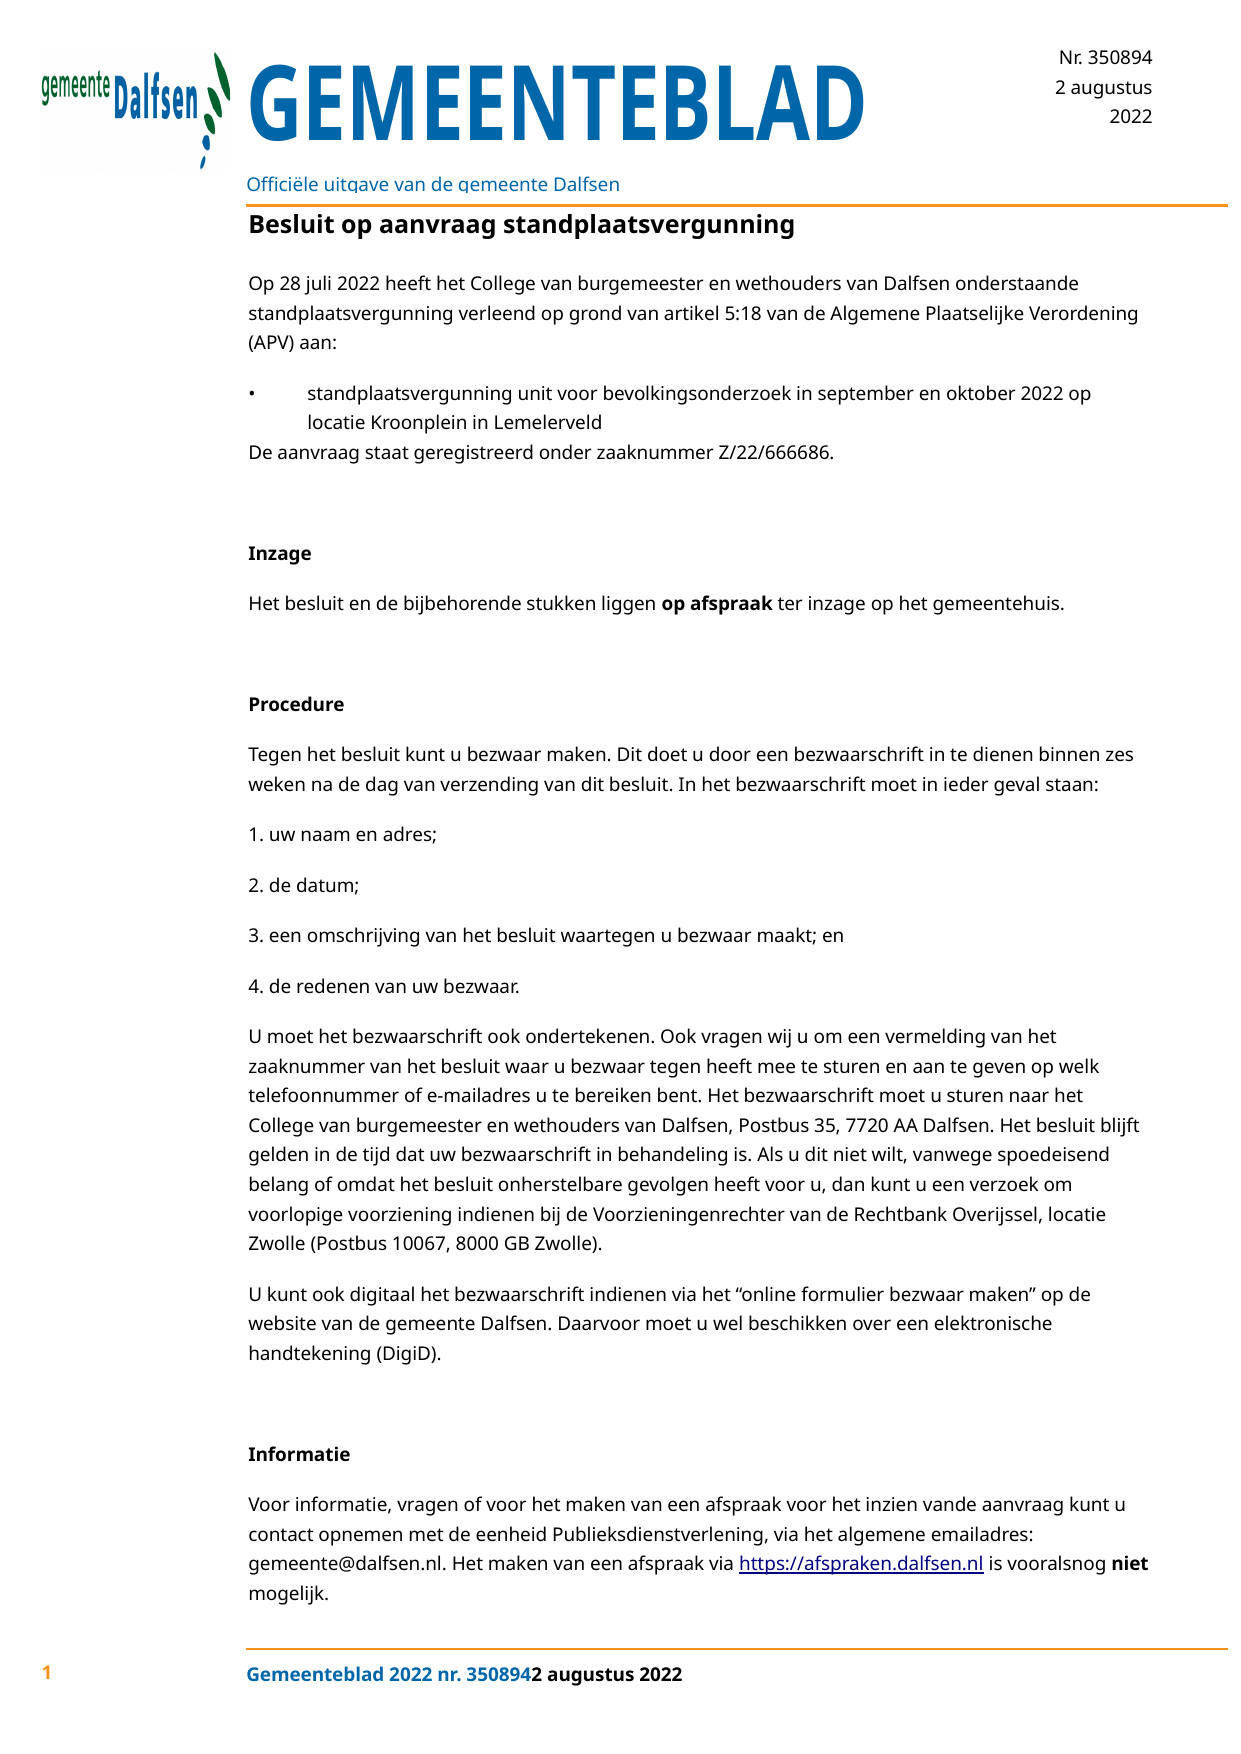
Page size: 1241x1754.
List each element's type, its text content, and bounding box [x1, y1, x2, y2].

text U moet het bezwaarschrift ook ondertekenen. Ook vragen wij u om een vermelding van het zaaknummer van het besluit waar u bezwaar tegen heeft mee te sturen en aan te geven op welk telefoonnummer of e-mailadres u te bereiken bent. Het bezwaarschrift moet u sturen naar het College van burgemeester en wethouders van Dalfsen, Postbus 35, 7720 AA Dalfsen. Het besluit blijft gelden in de tijd dat uw bezwaarschrift in behandeling is. Als u dit niet wilt, vanwege spoedeisend belang of omdat het besluit onherstelbare gevolgen heeft voor u, dan kunt u een verzoek om voorlopige voorziening indienen bij de Voorzieningenrechter van de Rechtbank Overijssel, locatie Zwolle (Postbus 10067, 8000 GB Zwolle). [248, 1023, 1152, 1256]
text Inzage [248, 540, 1152, 566]
text Tegen het besluit kunt u bezwaar maken. Dit doet u door een bezwaarschrift in te dienen binnen zes weken na de dag van verzending van dit besluit. In het bezwaarschrift moet in ieder geval staan: [248, 742, 1152, 797]
text 3. een omschrijving van het besluit waartegen u bezwaar maakt; en [248, 922, 1152, 948]
text 1. uw naam en adres; [248, 822, 1152, 847]
text Voor informatie, vragen of voor het maken van een afspraak voor het inzien vande aanvraag kunt u contact opnemen met de eenheid Publieksdienstverlening, via het algemene emailadres: gemeente@dalfsen.nl. Het maken van een afspraak via https://afspraken.dalfsen.nl is vooralsnog niet mogelijk. [248, 1491, 1152, 1606]
list standplaatsvergunning unit voor bevolkingsonderzoek in september en oktober 2022 op locatie Kroonplein in Lemelerveld [248, 380, 1152, 435]
text U kunt ook digitaal het bezwaarschrift indienen via het “online formulier bezwaar maken” op de website van de gemeente Dalfsen. Daarvoor moet u wel beschikken over een elektronische handtekening (DigiD). [248, 1281, 1152, 1366]
text De aanvraag staat geregistreerd onder zaaknummer Z/22/666686. [248, 439, 1152, 465]
text Het besluit en de bijbehorende stukken liggen op afspraak ter inzage op het gemeentehuis. [248, 590, 1152, 616]
text Besluit op aanvraag standplaatsvergunning [248, 207, 1152, 241]
text Op 28 juli 2022 heeft het College van burgemeester en wethouders van Dalfsen onderstaande standplaatsvergunning verleend op grond van artikel 5:18 van de Algemene Plaatselijke Verordening (APV) aan: [248, 270, 1152, 355]
text 4. de redenen van uw bezwaar. [248, 973, 1152, 998]
text Procedure [248, 691, 1152, 717]
text 2. de datum; [248, 872, 1152, 898]
picture [41, 47, 231, 172]
text Informatie [248, 1441, 1152, 1466]
